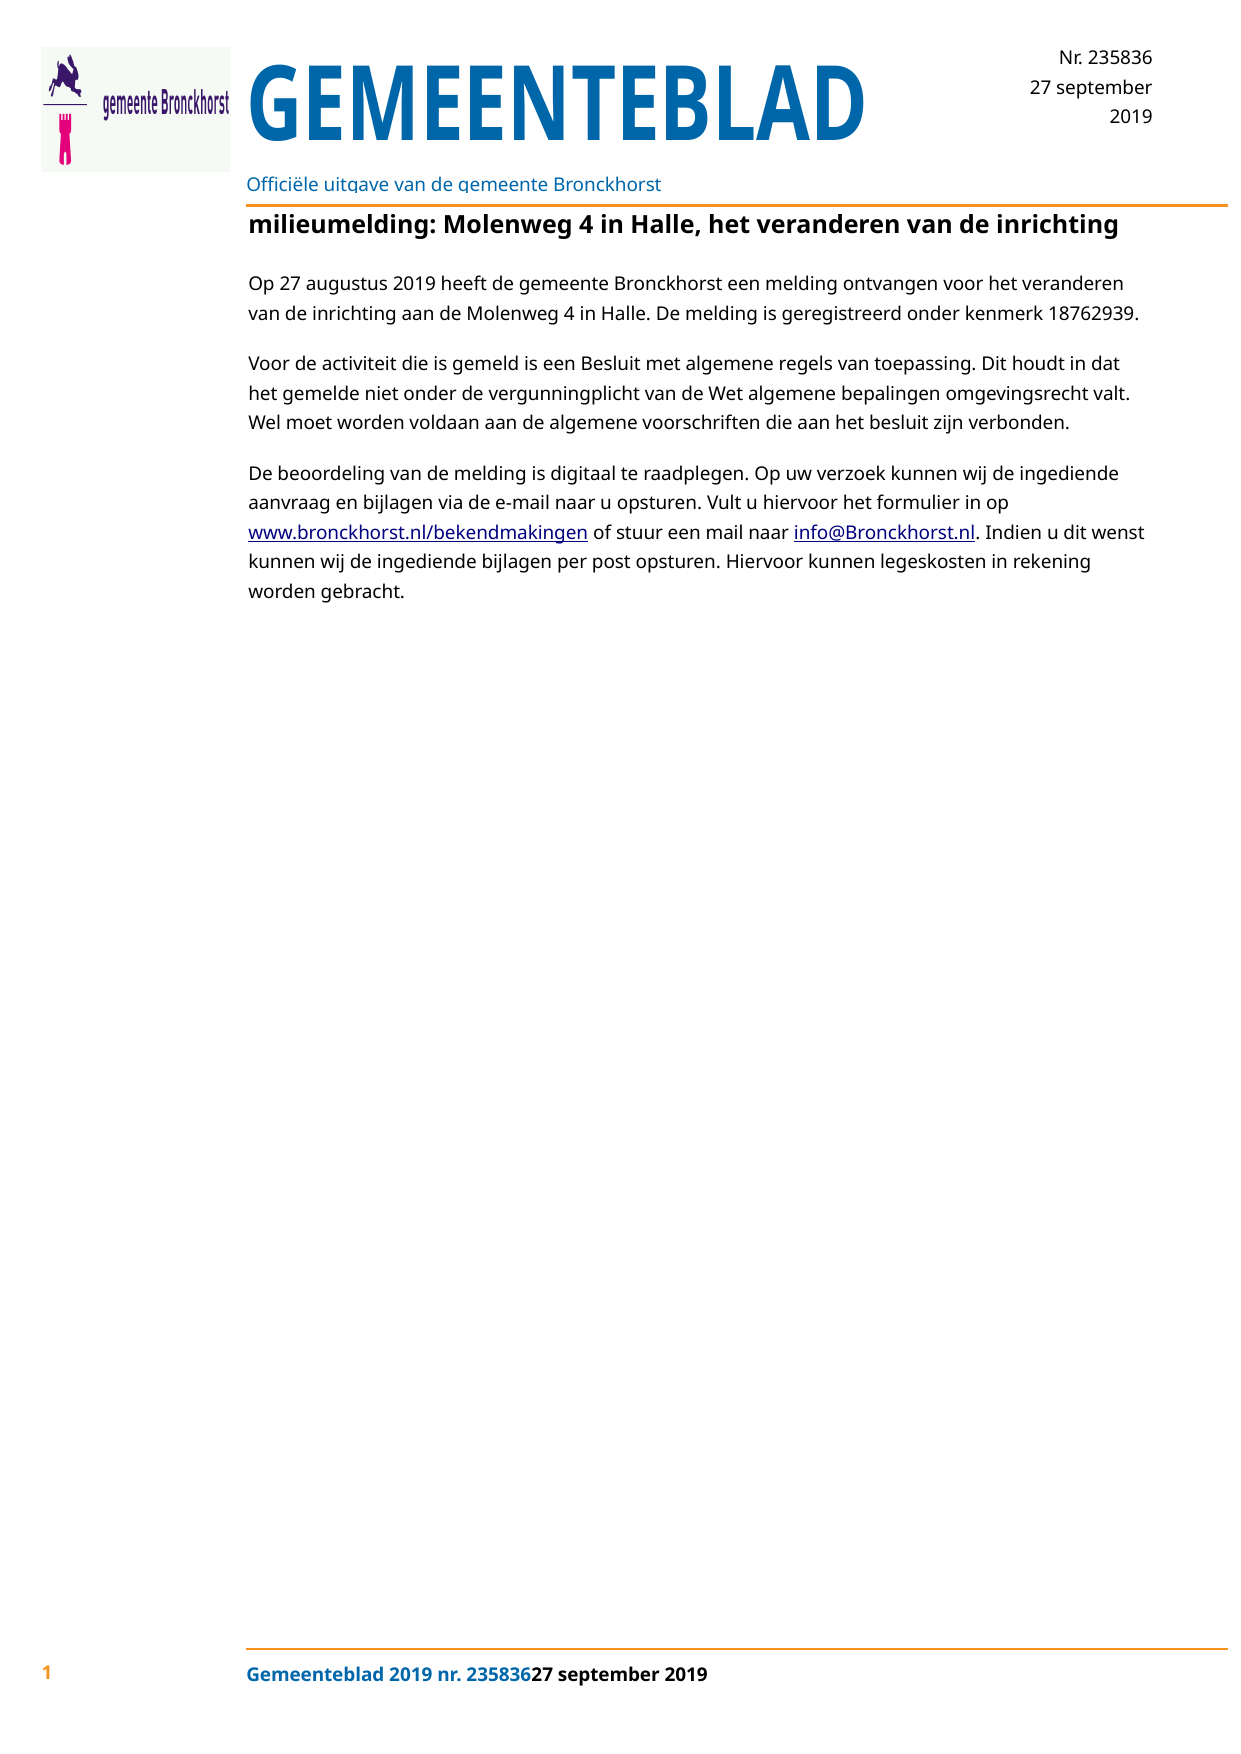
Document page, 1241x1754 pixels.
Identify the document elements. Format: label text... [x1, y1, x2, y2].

text Voor de activiteit die is gemeld is een Besluit met algemene regels van toepassing. Dit houdt in dat het gemelde niet onder de vergunningplicht van de Wet algemene bepalingen omgevingsrecht valt. Wel moet worden voldaan aan de algemene voorschriften die aan het besluit zijn verbonden. [248, 350, 1152, 435]
text milieumelding: Molenweg 4 in Halle, het veranderen van de inrichting [248, 207, 1152, 241]
text De beoordeling van de melding is digitaal te raadplegen. Op uw verzoek kunnen wij de ingediende aanvraag en bijlagen via de e-mail naar u opsturen. Vult u hiervoor het formulier in op www.bronckhorst.nl/bekendmakingen of stuur een mail naar info@Bronckhorst.nl. Indien u dit wenst kunnen wij de ingediende bijlagen per post opsturen. Hiervoor kunnen legeskosten in rekening worden gebracht. [248, 460, 1152, 604]
picture [41, 47, 231, 172]
text Op 27 augustus 2019 heeft de gemeente Bronckhorst een melding ontvangen voor het veranderen van de inrichting aan de Molenweg 4 in Halle. De melding is geregistreerd onder kenmerk 18762939. [248, 270, 1152, 326]
